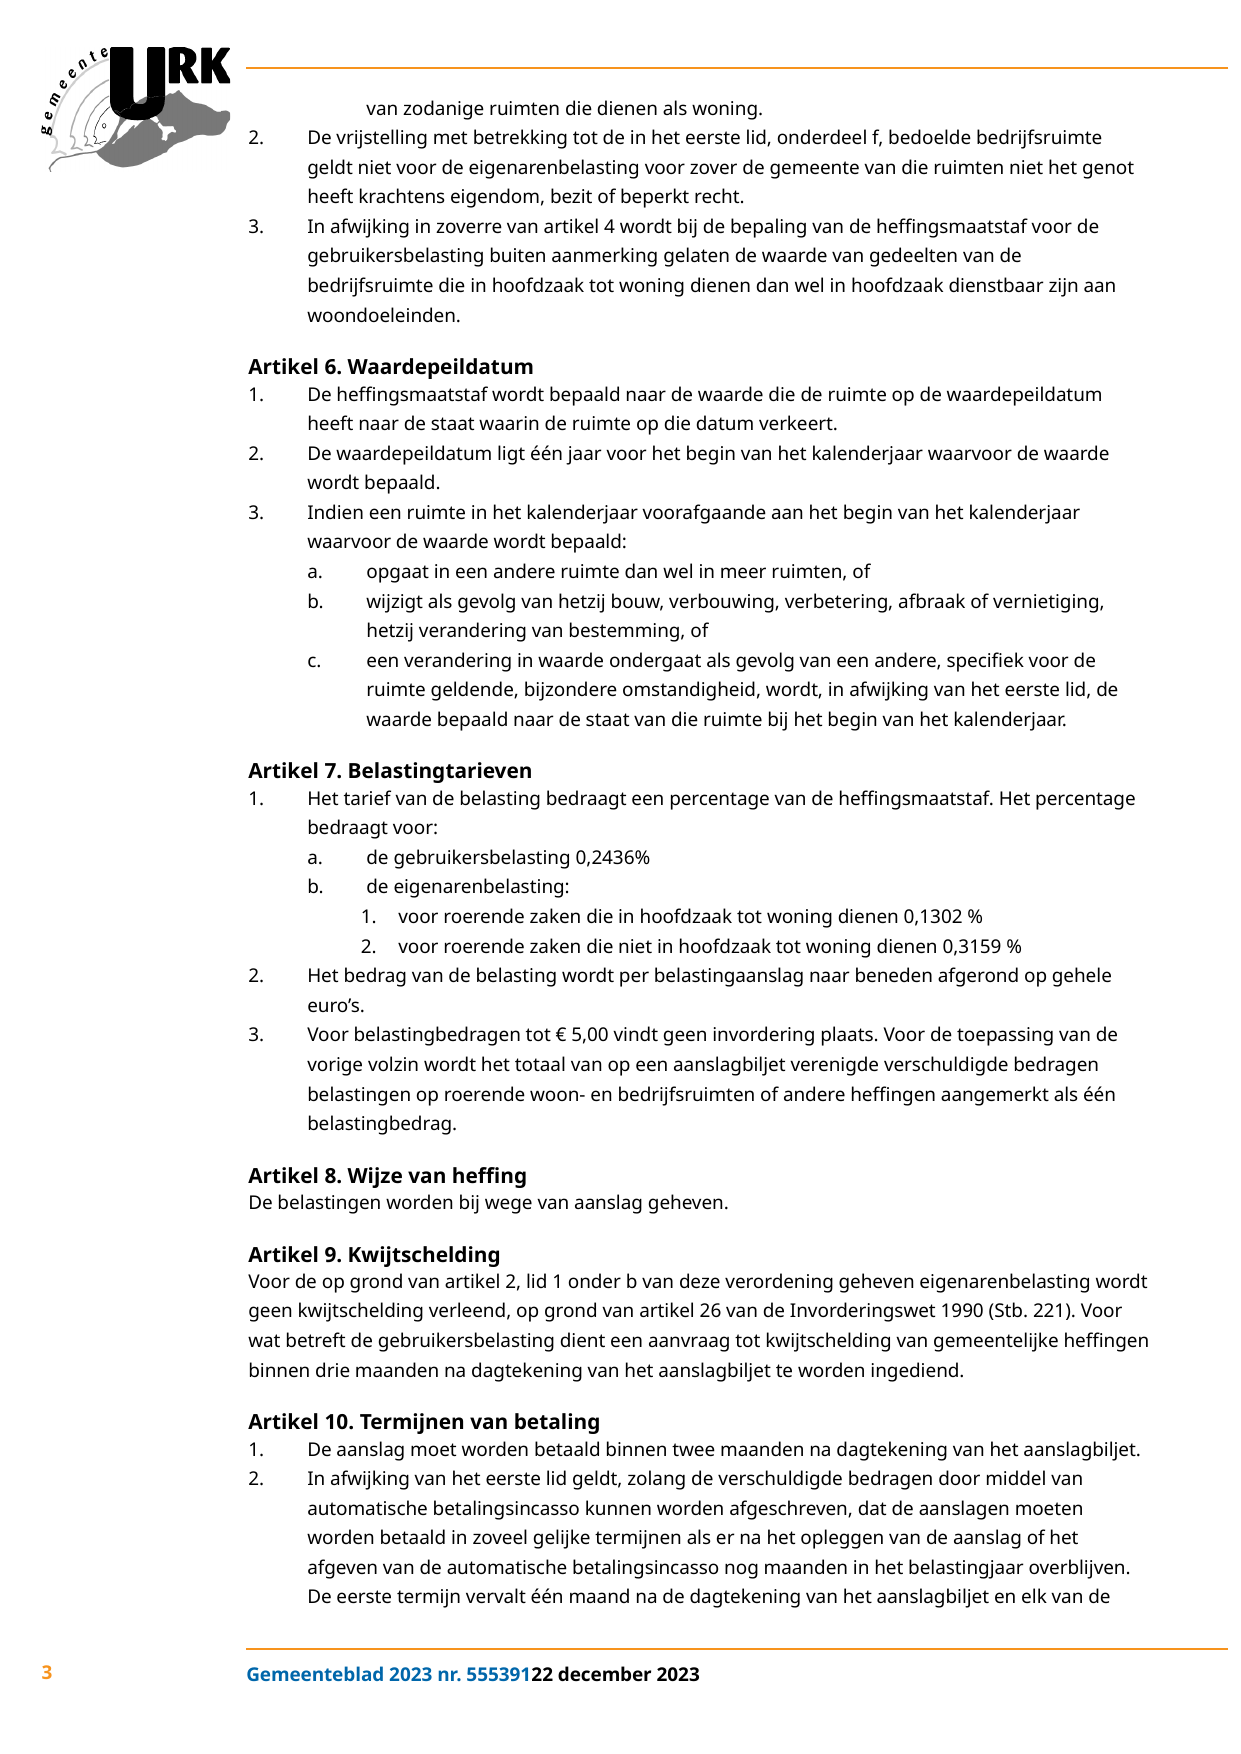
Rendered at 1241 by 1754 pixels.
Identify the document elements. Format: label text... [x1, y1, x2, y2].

text Artikel 10. Termijnen van betaling [248, 1407, 1152, 1436]
list de gebruikersbelasting 0,2436% [307, 844, 1152, 870]
list de eigenarenbelasting: [307, 874, 1152, 899]
picture [41, 47, 231, 172]
text Artikel 9. Kwijtschelding [248, 1240, 1152, 1268]
list een verandering in waarde ondergaat als gevolg van een andere, specifiek voor de ruimte geldende, bijzondere omstandigheid, wordt, in afwijking van het eerste lid, de waarde bepaald naar de staat van die ruimte bij het begin van het kalenderjaar. [307, 647, 1152, 732]
list In afwijking in zoverre van artikel 4 wordt bij de bepaling van de heffingsmaatstaf voor de gebruikersbelasting buiten aanmerking gelaten de waarde van gedeelten van de bedrijfsruimte die in hoofdzaak tot woning dienen dan wel in hoofdzaak dienstbaar zijn aan woondoeleinden. [248, 213, 1152, 328]
list wijzigt als gevolg van hetzij bouw, verbouwing, verbetering, afbraak of vernietiging, hetzij verandering van bestemming, of [307, 588, 1152, 643]
list voor roerende zaken die in hoofdzaak tot woning dienen 0,1302 % [361, 903, 1152, 929]
list Het bedrag van de belasting wordt per belastingaanslag naar beneden afgerond op gehele euro’s. [248, 962, 1152, 1018]
list De heffingsmaatstaf wordt bepaald naar de waarde die de ruimte op de waardepeildatum heeft naar de staat waarin de ruimte op die datum verkeert. [248, 381, 1152, 436]
text Artikel 8. Wijze van heffing [248, 1161, 1152, 1189]
list voor roerende zaken die niet in hoofdzaak tot woning dienen 0,3159 % [361, 933, 1152, 959]
list opgaat in een andere ruimte dan wel in meer ruimten, of [307, 558, 1152, 584]
list van zodanige ruimten die dienen als woning. [307, 95, 1152, 121]
list De aanslag moet worden betaald binnen twee maanden na dagtekening van het aanslagbiljet. [248, 1436, 1152, 1461]
list Voor belastingbedragen tot € 5,00 vindt geen invordering plaats. Voor de toepassing van de vorige volzin wordt het totaal van op een aanslagbiljet verenigde verschuldigde bedragen belastingen op roerende woon- en bedrijfsruimten of andere heffingen aangemerkt als één belastingbedrag. [248, 1022, 1152, 1136]
text De belastingen worden bij wege van aanslag geheven. [248, 1189, 1152, 1215]
list Indien een ruimte in het kalenderjaar voorafgaande aan het begin van het kalenderjaar waarvoor de waarde wordt bepaald: [248, 499, 1152, 554]
list De waardepeildatum ligt één jaar voor het begin van het kalenderjaar waarvoor de waarde wordt bepaald. [248, 440, 1152, 495]
text Voor de op grond van artikel 2, lid 1 onder b van deze verordening geheven eigenarenbelasting wordt geen kwijtschelding verleend, op grond van artikel 26 van de Invorderingswet 1990 (Stb. 221). Voor wat betreft de gebruikersbelasting dient een aanvraag tot kwijtschelding van gemeentelijke heffingen binnen drie maanden na dagtekening van het aanslagbiljet te worden ingediend. [248, 1268, 1152, 1383]
list In afwijking van het eerste lid geldt, zolang de verschuldigde bedragen door middel van automatische betalingsincasso kunnen worden afgeschreven, dat de aanslagen moeten worden betaald in zoveel gelijke termijnen als er na het opleggen van de aanslag of het afgeven van de automatische betalingsincasso nog maanden in het belastingjaar overblijven. De eerste termijn vervalt één maand na de dagtekening van het aanslagbiljet en elk van de [248, 1465, 1152, 1609]
list Het tarief van de belasting bedraagt een percentage van de heffingsmaatstaf. Het percentage bedraagt voor: [248, 785, 1152, 840]
text Artikel 7. Belastingtarieven [248, 757, 1152, 785]
text Artikel 6. Waardepeildatum [248, 352, 1152, 381]
list De vrijstelling met betrekking tot de in het eerste lid, onderdeel f, bedoelde bedrijfsruimte geldt niet voor de eigenarenbelasting voor zover de gemeente van die ruimten niet het genot heeft krachtens eigendom, bezit of beperkt recht. [248, 124, 1152, 209]
